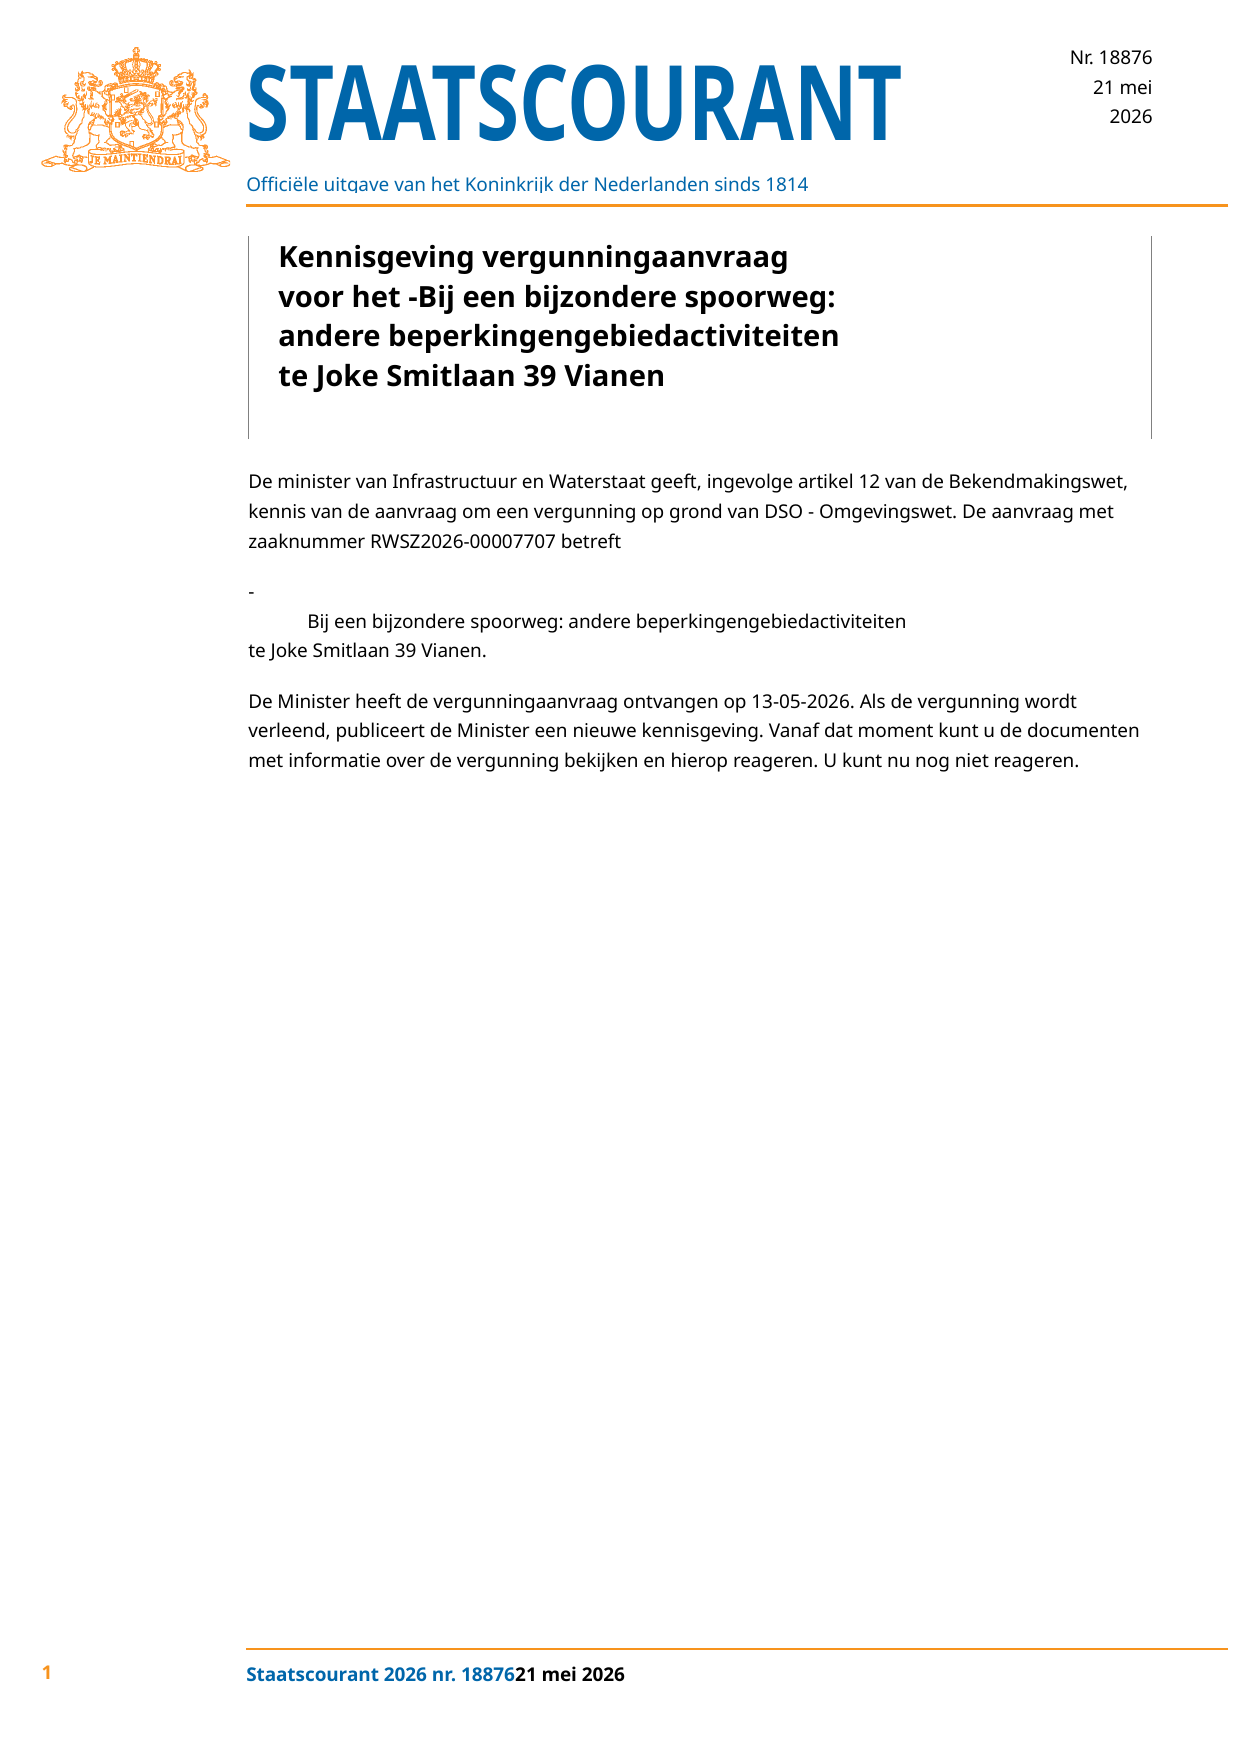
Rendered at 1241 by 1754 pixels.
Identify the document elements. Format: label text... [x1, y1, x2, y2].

list Bij een bijzondere spoorweg: andere beperkingengebiedactiviteiten [248, 608, 1152, 633]
text De Minister heeft de vergunningaanvraag ontvangen op 13-05-2026. Als de vergunning wordt verleend, publiceert de Minister een nieuwe kennisgeving. Vanaf dat moment kunt u de documenten met informatie over de vergunning bekijken en hierop reageren. U kunt nu nog niet reageren. [248, 688, 1152, 773]
table_header Kennisgeving vergunningaanvraag voor het -Bij een bijzondere spoorweg: andere beperkingengebiedactiviteiten te Joke Smitlaan 39 Vianen [249, 236, 850, 439]
picture [912, 236, 1090, 414]
text De minister van Infrastructuur en Waterstaat geeft, ingevolge artikel 12 van de Bekendmakingswet, kennis van de aanvraag om een vergunning op grond van DSO - Omgevingswet. De aanvraag met zaaknummer RWSZ2026-00007707 betreft [248, 469, 1152, 553]
table_header [1090, 236, 1151, 413]
picture [41, 47, 231, 172]
text te Joke Smitlaan 39 Vianen. [248, 637, 1152, 663]
table_header [850, 414, 1151, 439]
table_header [850, 236, 912, 413]
